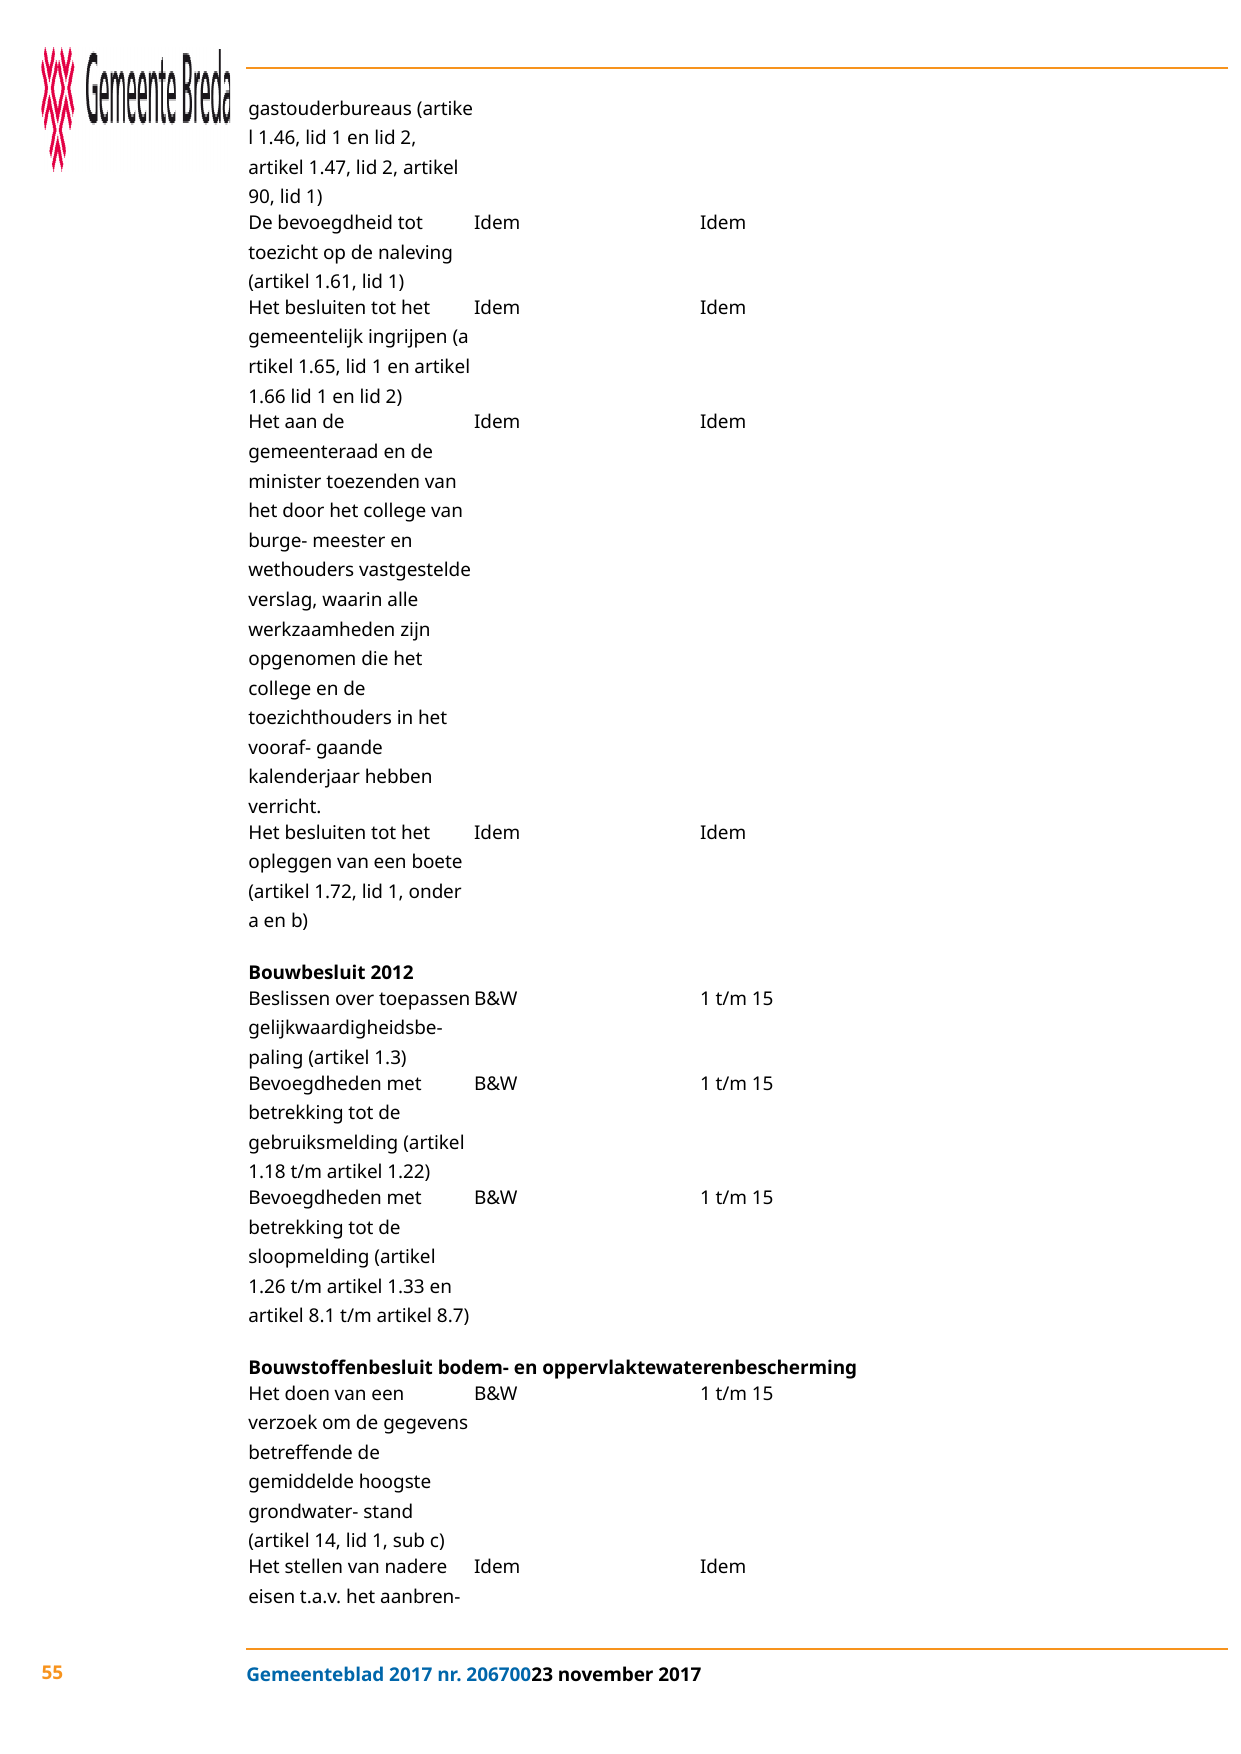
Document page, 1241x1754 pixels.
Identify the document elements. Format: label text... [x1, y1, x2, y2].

table_cell Het aan de gemeenteraad en de minister toezenden van het door het college van burge- meester en wethouders vastgestelde verslag, waarin alle werkzaamheden zijn opgenomen die het college en de toezichthouders in het vooraf- gaande kalenderjaar hebben verricht. [248, 409, 474, 819]
table_cell [926, 819, 1152, 933]
table_cell 1 t/m 15 [700, 1380, 926, 1553]
table_cell Idem [474, 209, 700, 294]
table_cell Idem [474, 1554, 700, 1609]
table_cell [926, 409, 1152, 819]
table_cell Idem [700, 409, 926, 819]
table_cell Beslissen over toepassen gelijkwaardigheidsbe- paling (artikel 1.3) [248, 985, 474, 1070]
table_cell B&W [474, 1184, 700, 1328]
table_cell Bevoegdheden met betrekking tot de gebruiksmelding (artikel 1.18 t/m artikel 1.22) [248, 1070, 474, 1184]
table_cell Idem [474, 819, 700, 933]
table_cell Idem [700, 819, 926, 933]
table_cell B&W [474, 985, 700, 1070]
table_cell Idem [474, 409, 700, 819]
table_cell [700, 959, 926, 985]
table_cell 1 t/m 15 [700, 1070, 926, 1184]
table_cell [926, 1328, 1152, 1354]
table_cell Het stellen van nadere eisen t.a.v. het aanbren- [248, 1554, 474, 1609]
table_cell Het doen van een verzoek om de gegevens betreffende de gemiddelde hoogste grondwater- stand (artikel 14, lid 1, sub c) [248, 1380, 474, 1553]
table_cell [926, 209, 1152, 294]
table_cell [248, 1328, 474, 1354]
table_cell 1 t/m 15 [700, 1184, 926, 1328]
table_cell [474, 1328, 700, 1354]
table_cell [700, 1328, 926, 1354]
table_cell B&W [474, 1070, 700, 1184]
table_cell [926, 294, 1152, 409]
table_cell [474, 934, 700, 959]
table_cell [700, 934, 926, 959]
table_cell Het besluiten tot het opleggen van een boete (artikel 1.72, lid 1, onder a en b) [248, 819, 474, 933]
table_cell [926, 1070, 1152, 1184]
table_cell Idem [474, 294, 700, 409]
table_cell Bouwstoffenbesluit bodem- en oppervlaktewaterenbescherming [248, 1354, 1152, 1380]
table_cell [926, 1554, 1152, 1609]
table_cell [926, 985, 1152, 1070]
table_cell [700, 95, 926, 209]
picture [41, 47, 231, 172]
table_cell B&W [474, 1380, 700, 1553]
table_cell Bouwbesluit 2012 [248, 959, 474, 985]
table_cell gastouderbureaus (artikel 1.46, lid 1 en lid 2, artikel 1.47, lid 2, artikel 90, lid 1) [248, 95, 474, 209]
table_cell [474, 95, 700, 209]
table_cell [926, 1184, 1152, 1328]
table_cell 1 t/m 15 [700, 985, 926, 1070]
table_cell [926, 959, 1152, 985]
table_cell Idem [700, 294, 926, 409]
table_cell [926, 95, 1152, 209]
table_cell [248, 934, 474, 959]
table_cell De bevoegdheid tot toezicht op de naleving (artikel 1.61, lid 1) [248, 209, 474, 294]
table_cell Idem [700, 209, 926, 294]
table_cell Het besluiten tot het gemeentelijk ingrijpen (artikel 1.65, lid 1 en artikel 1.66 lid 1 en lid 2) [248, 294, 474, 409]
table_cell Idem [700, 1554, 926, 1609]
table_cell Bevoegdheden met betrekking tot de sloopmelding (artikel 1.26 t/m artikel 1.33 en artikel 8.1 t/m artikel 8.7) [248, 1184, 474, 1328]
table_cell [926, 934, 1152, 959]
table_cell [474, 959, 700, 985]
table_cell [926, 1380, 1152, 1553]
